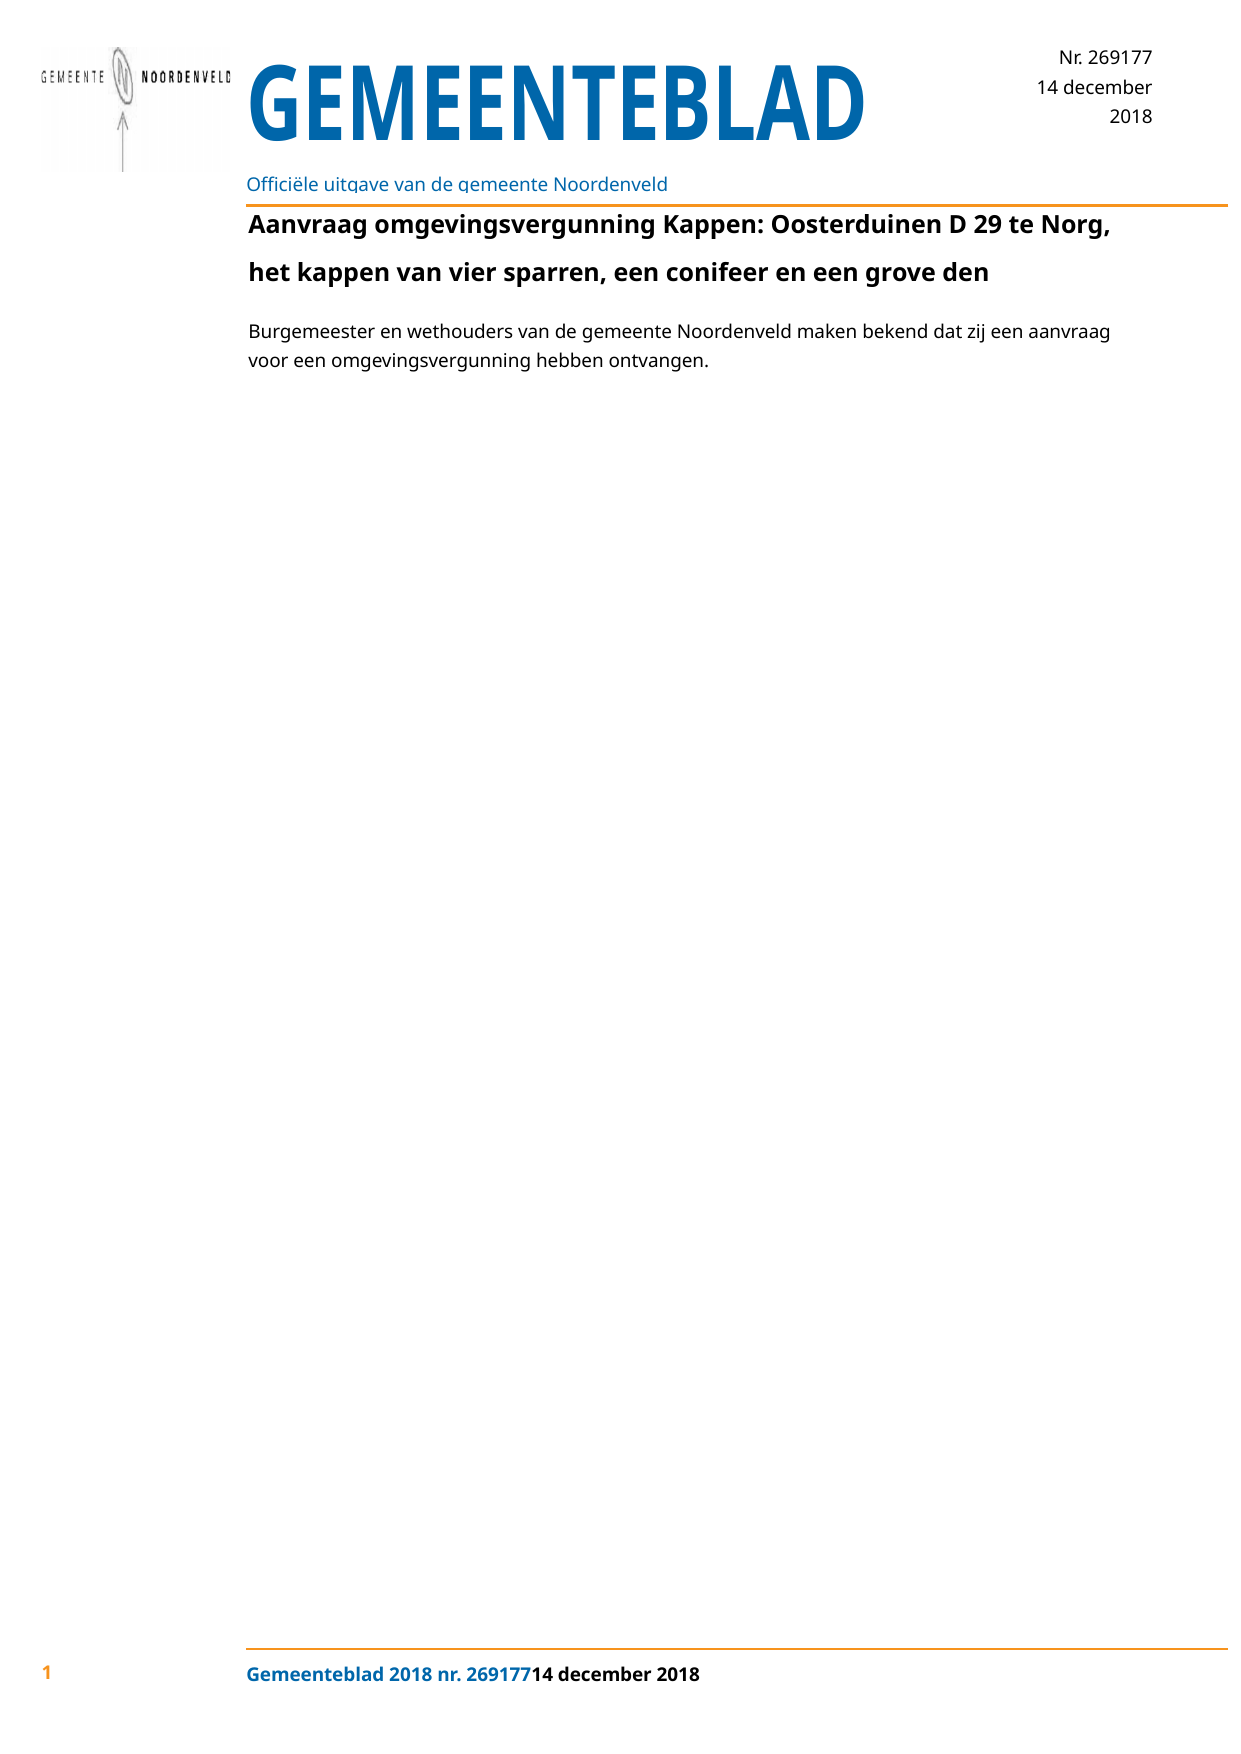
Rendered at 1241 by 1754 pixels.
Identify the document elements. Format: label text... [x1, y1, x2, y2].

picture [41, 47, 231, 172]
text Burgemeester en wethouders van de gemeente Noordenveld maken bekend dat zij een aanvraag voor een omgevingsvergunning hebben ontvangen. [248, 318, 1152, 373]
text Aanvraag omgevingsvergunning Kappen: Oosterduinen D 29 te Norg, het kappen van vier sparren, een conifeer en een grove den [248, 207, 1152, 288]
